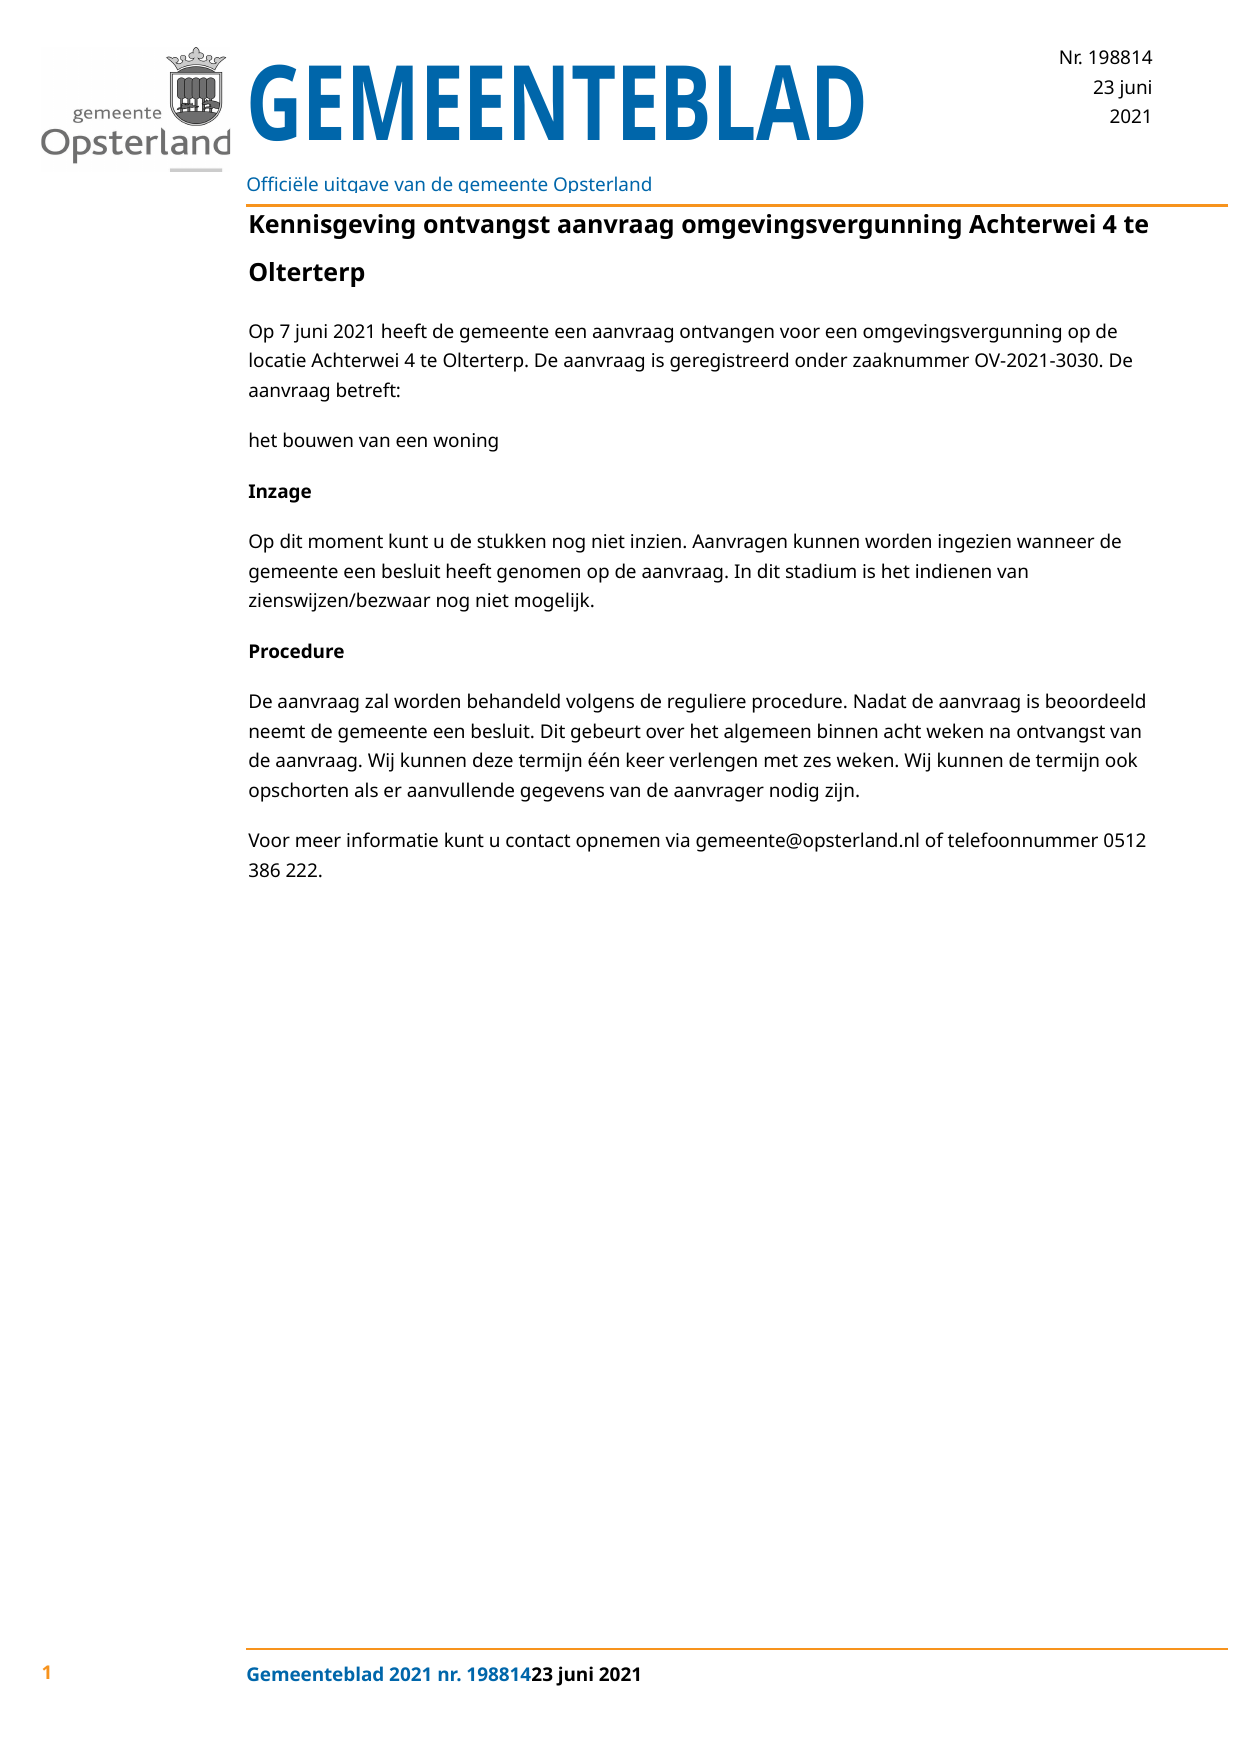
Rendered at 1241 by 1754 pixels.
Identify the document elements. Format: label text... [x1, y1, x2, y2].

text het bouwen van een woning [248, 427, 1152, 453]
text Procedure [248, 638, 1152, 664]
text Inzage [248, 478, 1152, 504]
text De aanvraag zal worden behandeld volgens de reguliere procedure. Nadat de aanvraag is beoordeeld neemt de gemeente een besluit. Dit gebeurt over het algemeen binnen acht weken na ontvangst van de aanvraag. Wij kunnen deze termijn één keer verlengen met zes weken. Wij kunnen de termijn ook opschorten als er aanvullende gegevens van de aanvrager nodig zijn. [248, 688, 1152, 803]
text Op 7 juni 2021 heeft de gemeente een aanvraag ontvangen voor een omgevingsvergunning op de locatie Achterwei 4 te Olterterp. De aanvraag is geregistreerd onder zaaknummer OV-2021-3030. De aanvraag betreft: [248, 318, 1152, 403]
text Voor meer informatie kunt u contact opnemen via gemeente@opsterland.nl of telefoonnummer 0512 386 222. [248, 827, 1152, 883]
text Kennisgeving ontvangst aanvraag omgevingsvergunning Achterwei 4 te Olterterp [248, 207, 1152, 288]
text Op dit moment kunt u de stukken nog niet inzien. Aanvragen kunnen worden ingezien wanneer de gemeente een besluit heeft genomen op de aanvraag. In dit stadium is het indienen van zienswijzen/bezwaar nog niet mogelijk. [248, 528, 1152, 613]
picture [41, 47, 231, 172]
